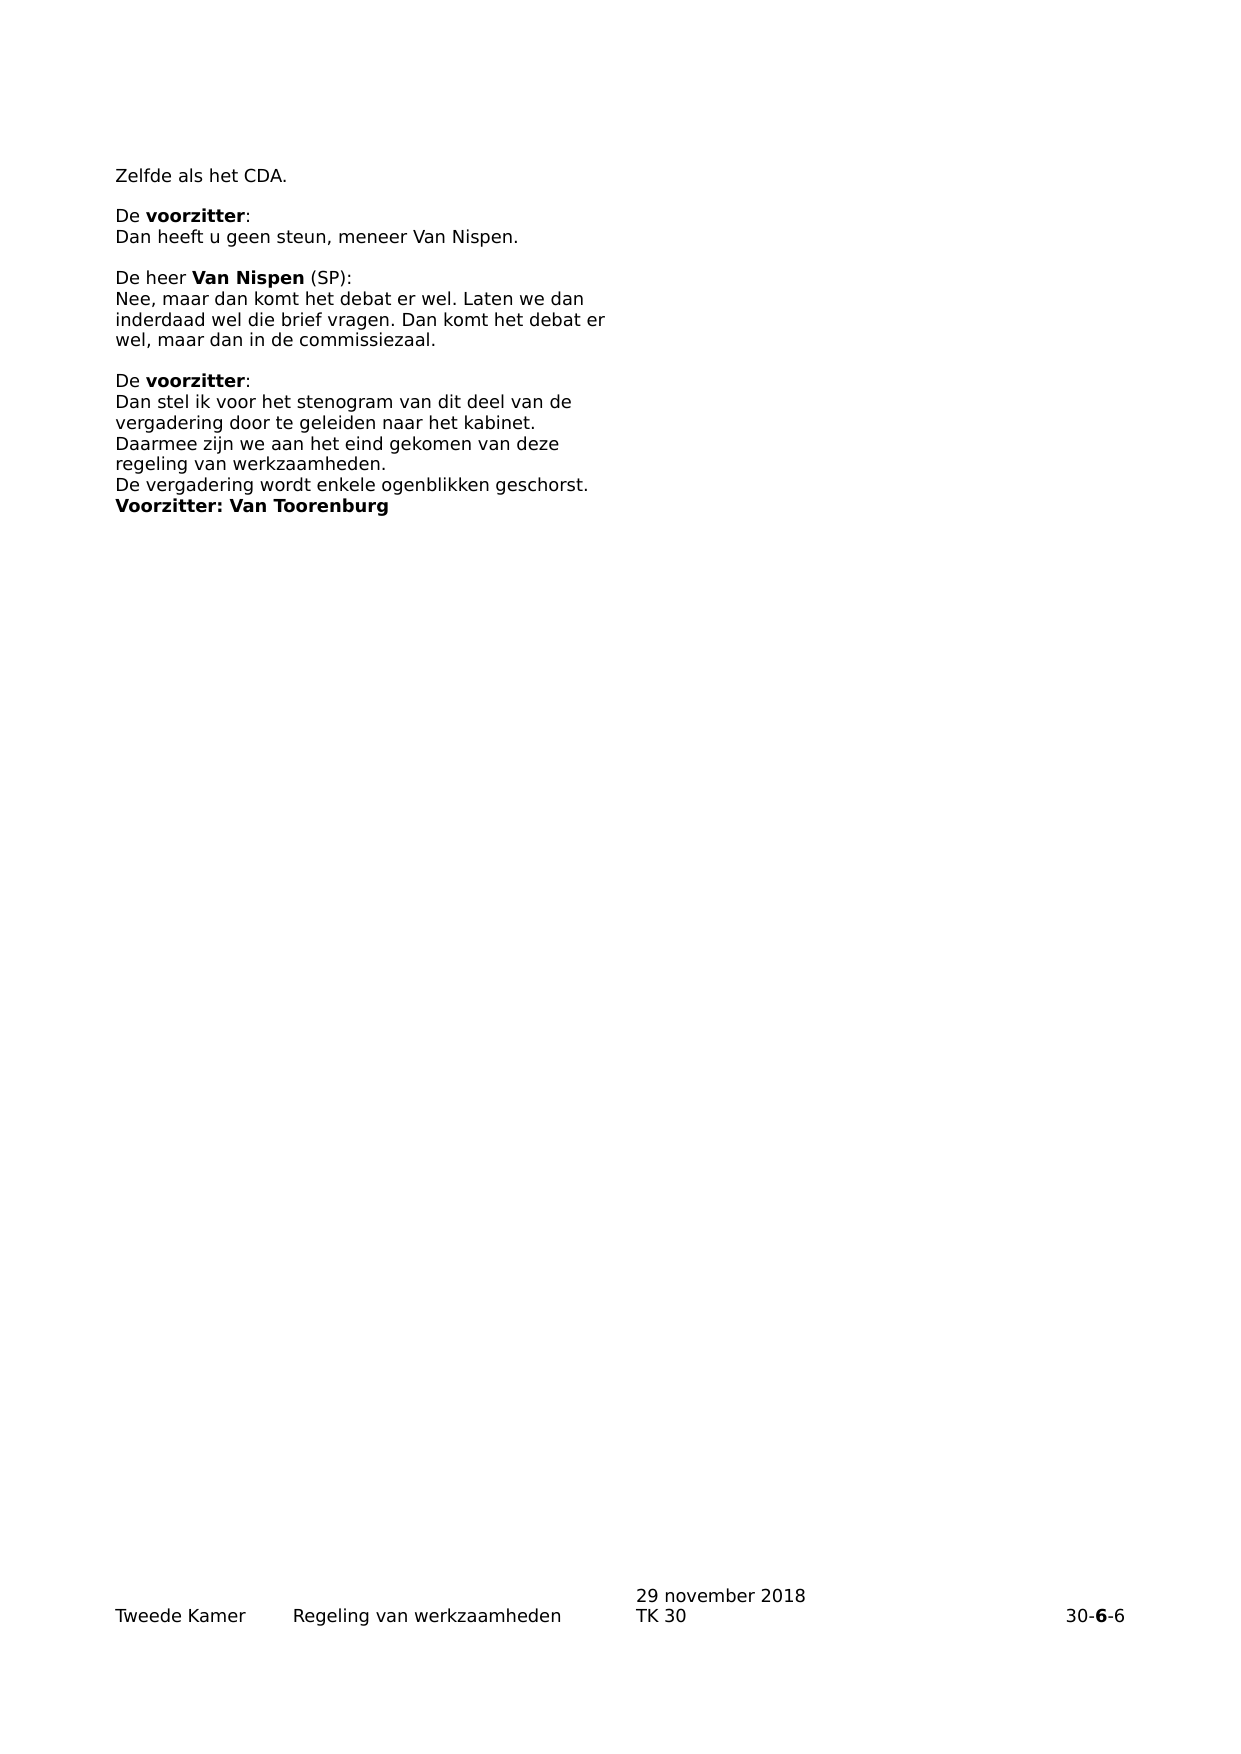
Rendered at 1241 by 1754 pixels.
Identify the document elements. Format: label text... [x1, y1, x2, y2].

text Dan heeft u geen steun, meneer Van Nispen. [115, 227, 605, 248]
text Daarmee zijn we aan het eind gekomen van deze regeling van werkzaamheden. [115, 433, 605, 475]
text De vergadering wordt enkele ogenblikken geschorst. [115, 475, 605, 496]
text De heer Van Nispen (SP): [115, 268, 605, 288]
text De voorzitter: [115, 371, 605, 392]
text Zelfde als het CDA. [115, 165, 605, 186]
text De voorzitter: [115, 206, 605, 227]
text Nee, maar dan komt het debat er wel. Laten we dan inderdaad wel die brief vragen. Dan komt het debat er wel, maar dan in de commissiezaal. [115, 288, 605, 351]
text Dan stel ik voor het stenogram van dit deel van de vergadering door te geleiden naar het kabinet. [115, 392, 605, 433]
text Voorzitter: Van Toorenburg [115, 496, 605, 517]
